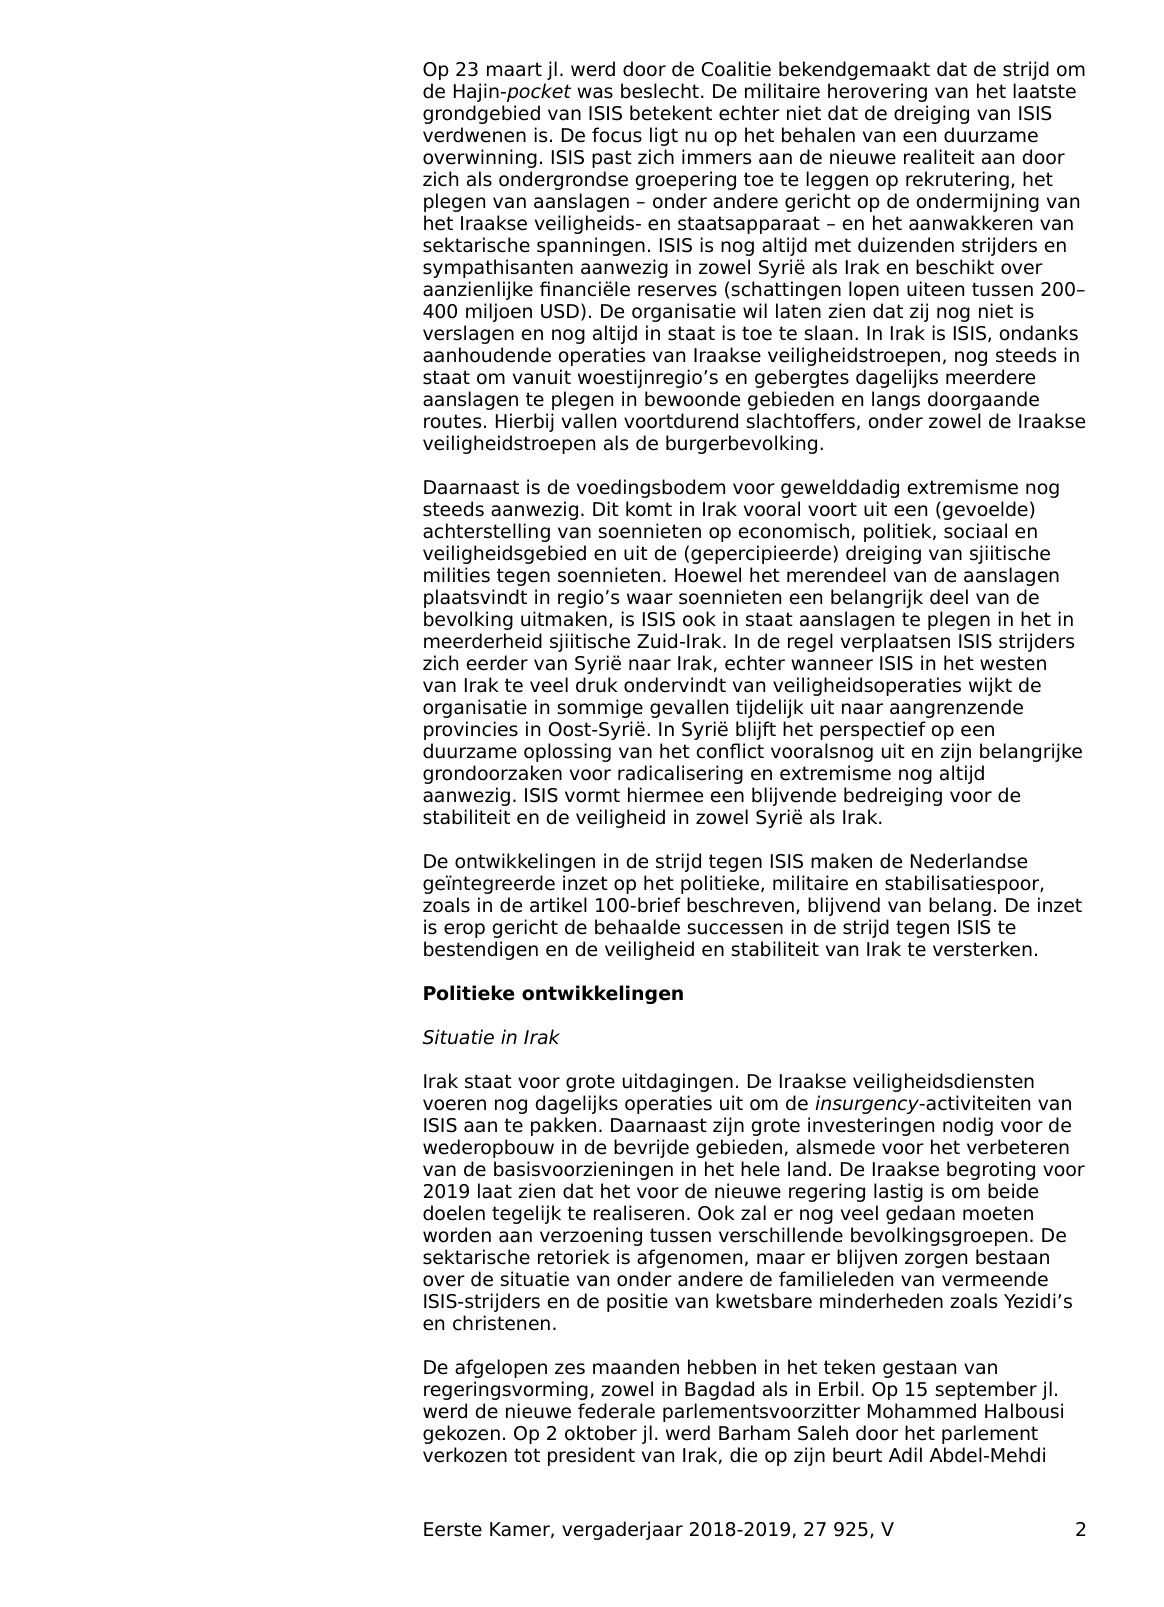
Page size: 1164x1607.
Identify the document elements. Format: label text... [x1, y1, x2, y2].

text De afgelopen zes maanden hebben in het teken gestaan van regeringsvorming, zowel in Bagdad als in Erbil. Op 15 september jl. werd de nieuwe federale parlementsvoorzitter Mohammed Halbousi gekozen. Op 2 oktober jl. werd Barham Saleh door het parlement verkozen tot president van Irak, die op zijn beurt Adil Abdel-Mehdi [422, 1357, 1087, 1467]
subtitle Politieke ontwikkelingen [422, 983, 1087, 1005]
text Irak staat voor grote uitdagingen. De Iraakse veiligheidsdiensten voeren nog dagelijks operaties uit om de insurgency-activiteiten van ISIS aan te pakken. Daarnaast zijn grote investeringen nodig voor de wederopbouw in de bevrijde gebieden, alsmede voor het verbeteren van de basisvoorzieningen in het hele land. De Iraakse begroting voor 2019 laat zien dat het voor de nieuwe regering lastig is om beide doelen tegelijk te realiseren. Ook zal er nog veel gedaan moeten worden aan verzoening tussen verschillende bevolkingsgroepen. De sektarische retoriek is afgenomen, maar er blijven zorgen bestaan over de situatie van onder andere de familieleden van vermeende ISIS-strijders en de positie van kwetsbare minderheden zoals Yezidi’s en christenen. [422, 1071, 1087, 1335]
text De ontwikkelingen in de strijd tegen ISIS maken de Nederlandse geïntegreerde inzet op het politieke, militaire en stabilisatiespoor, zoals in de artikel 100-brief beschreven, blijvend van belang. De inzet is erop gericht de behaalde successen in de strijd tegen ISIS te bestendigen en de veiligheid en stabiliteit van Irak te versterken. [422, 851, 1087, 961]
text Op 23 maart jl. werd door de Coalitie bekendgemaakt dat de strijd om de Hajin-pocket was beslecht. De militaire herovering van het laatste grondgebied van ISIS betekent echter niet dat de dreiging van ISIS verdwenen is. De focus ligt nu op het behalen van een duurzame overwinning. ISIS past zich immers aan de nieuwe realiteit aan door zich als ondergrondse groepering toe te leggen op rekrutering, het plegen van aanslagen – onder andere gericht op de ondermijning van het Iraakse veiligheids- en staatsapparaat – en het aanwakkeren van sektarische spanningen. ISIS is nog altijd met duizenden strijders en sympathisanten aanwezig in zowel Syrië als Irak en beschikt over aanzienlijke financiële reserves (schattingen lopen uiteen tussen 200–400 miljoen USD). De organisatie wil laten zien dat zij nog niet is verslagen en nog altijd in staat is toe te slaan. In Irak is ISIS, ondanks aanhoudende operaties van Iraakse veiligheidstroepen, nog steeds in staat om vanuit woestijnregio’s en gebergtes dagelijks meerdere aanslagen te plegen in bewoonde gebieden en langs doorgaande routes. Hierbij vallen voortdurend slachtoffers, onder zowel de Iraakse veiligheidstroepen als de burgerbevolking. [422, 59, 1087, 455]
text Daarnaast is de voedingsbodem voor gewelddadig extremisme nog steeds aanwezig. Dit komt in Irak vooral voort uit een (gevoelde) achterstelling van soennieten op economisch, politiek, sociaal en veiligheidsgebied en uit de (gepercipieerde) dreiging van sjiitische milities tegen soennieten. Hoewel het merendeel van de aanslagen plaatsvindt in regio’s waar soennieten een belangrijk deel van de bevolking uitmaken, is ISIS ook in staat aanslagen te plegen in het in meerderheid sjiitische Zuid-Irak. In de regel verplaatsen ISIS strijders zich eerder van Syrië naar Irak, echter wanneer ISIS in het westen van Irak te veel druk ondervindt van veiligheidsoperaties wijkt de organisatie in sommige gevallen tijdelijk uit naar aangrenzende provincies in Oost-Syrië. In Syrië blijft het perspectief op een duurzame oplossing van het conflict vooralsnog uit en zijn belangrijke grondoorzaken voor radicalisering en extremisme nog altijd aanwezig. ISIS vormt hiermee een blijvende bedreiging voor de stabiliteit en de veiligheid in zowel Syrië als Irak. [422, 477, 1087, 828]
subtitle Situatie in Irak [422, 1027, 1087, 1049]
